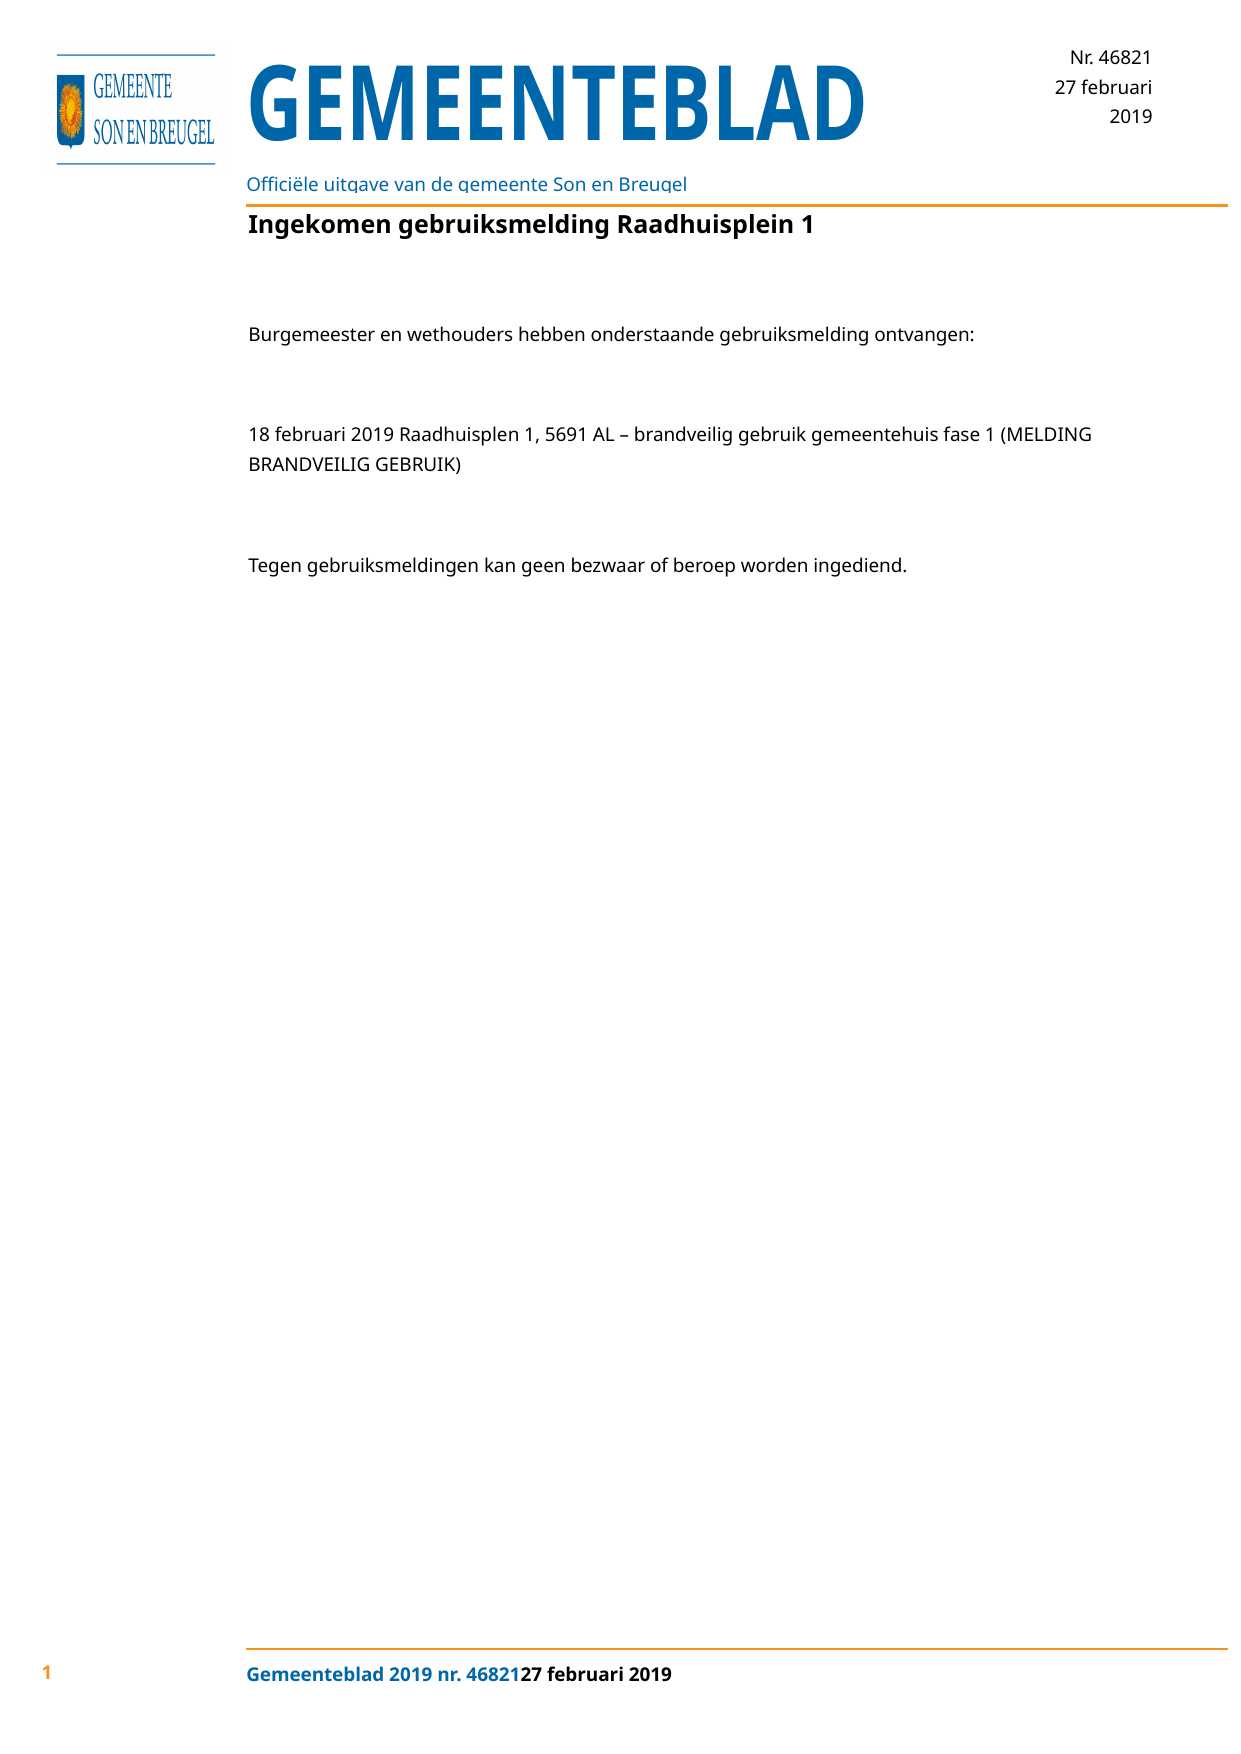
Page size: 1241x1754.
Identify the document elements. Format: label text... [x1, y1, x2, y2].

text 18 februari 2019 Raadhuisplen 1, 5691 AL – brandveilig gebruik gemeentehuis fase 1 (MELDING BRANDVEILIG GEBRUIK) [248, 422, 1152, 477]
text Tegen gebruiksmeldingen kan geen bezwaar of beroep worden ingediend. [248, 552, 1152, 578]
text Ingekomen gebruiksmelding Raadhuisplein 1 [248, 207, 1152, 241]
picture [41, 47, 231, 172]
text Burgemeester en wethouders hebben onderstaande gebruiksmelding ontvangen: [248, 321, 1152, 346]
